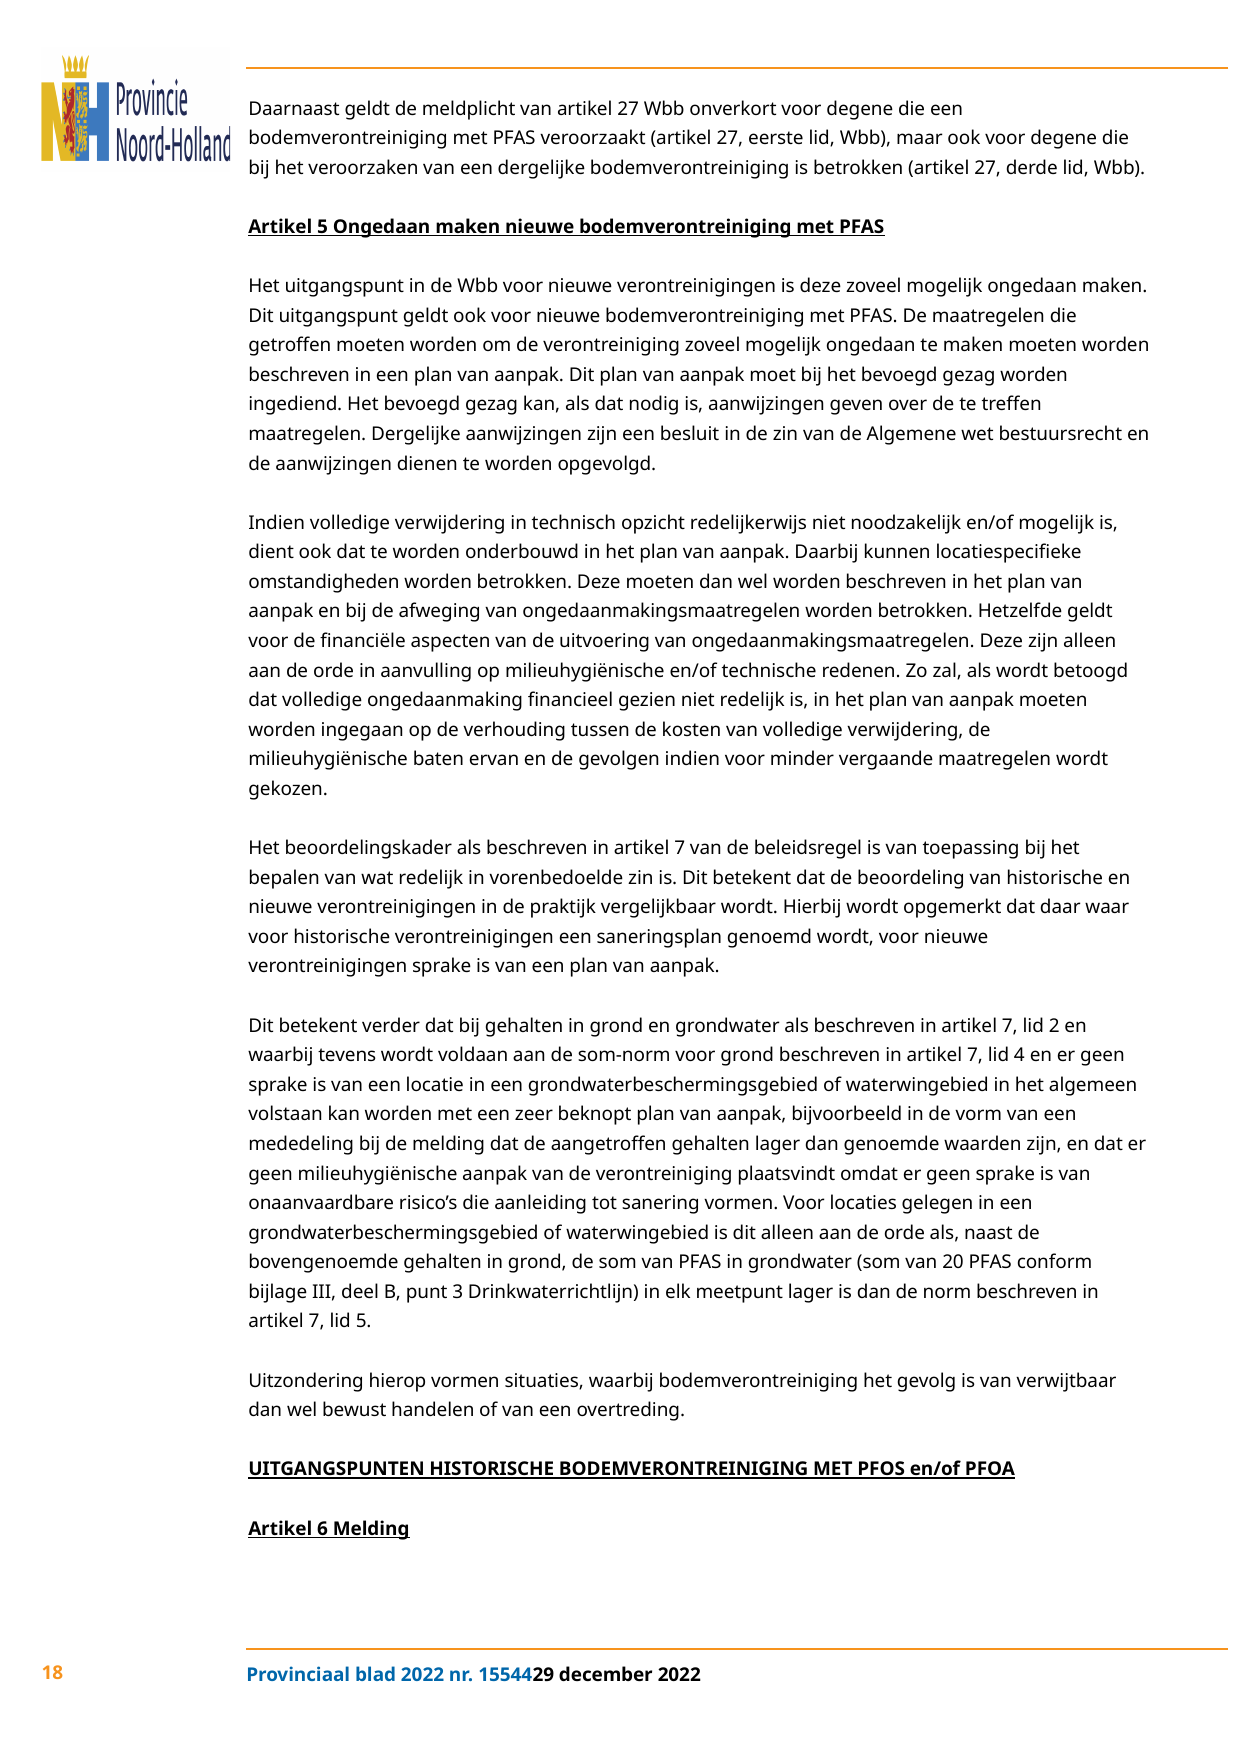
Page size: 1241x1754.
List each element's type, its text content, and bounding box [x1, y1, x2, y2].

text Het uitgangspunt in de Wbb voor nieuwe verontreinigingen is deze zoveel mogelijk ongedaan maken. Dit uitgangspunt geldt ook voor nieuwe bodemverontreiniging met PFAS. De maatregelen die getroffen moeten worden om de verontreiniging zoveel mogelijk ongedaan te maken moeten worden beschreven in een plan van aanpak. Dit plan van aanpak moet bij het bevoegd gezag worden ingediend. Het bevoegd gezag kan, als dat nodig is, aanwijzingen geven over de te treffen maatregelen. Dergelijke aanwijzingen zijn een besluit in de zin van de Algemene wet bestuursrecht en de aanwijzingen dienen te worden opgevolgd. [248, 272, 1152, 476]
text Daarnaast geldt de meldplicht van artikel 27 Wbb onverkort voor degene die een bodemverontreiniging met PFAS veroorzaakt (artikel 27, eerste lid, Wbb), maar ook voor degene die bij het veroorzaken van een dergelijke bodemverontreiniging is betrokken (artikel 27, derde lid, Wbb). [248, 95, 1152, 180]
text Indien volledige verwijdering in technisch opzicht redelijkerwijs niet noodzakelijk en/of mogelijk is, dient ook dat te worden onderbouwd in het plan van aanpak. Daarbij kunnen locatiespecifieke omstandigheden worden betrokken. Deze moeten dan wel worden beschreven in het plan van aanpak en bij de afweging van ongedaanmakingsmaatregelen worden betrokken. Hetzelfde geldt voor de financiële aspecten van de uitvoering van ongedaanmakingsmaatregelen. Deze zijn alleen aan de orde in aanvulling op milieuhygiënische en/of technische redenen. Zo zal, als wordt betoogd dat volledige ongedaanmaking financieel gezien niet redelijk is, in het plan van aanpak moeten worden ingegaan op de verhouding tussen de kosten van volledige verwijdering, de milieuhygiënische baten ervan en de gevolgen indien voor minder vergaande maatregelen wordt gekozen. [248, 509, 1152, 801]
text UITGANGSPUNTEN HISTORISCHE BODEMVERONTREINIGING MET PFOS en/of PFOA [248, 1456, 1152, 1481]
picture [41, 47, 231, 172]
text Artikel 6 Melding [248, 1515, 1152, 1541]
text Het beoordelingskader als beschreven in artikel 7 van de beleidsregel is van toepassing bij het bepalen van wat redelijk in vorenbedoelde zin is. Dit betekent dat de beoordeling van historische en nieuwe verontreinigingen in de praktijk vergelijkbaar wordt. Hierbij wordt opgemerkt dat daar waar voor historische verontreinigingen een saneringsplan genoemd wordt, voor nieuwe verontreinigingen sprake is van een plan van aanpak. [248, 834, 1152, 978]
text Artikel 5 Ongedaan maken nieuwe bodemverontreiniging met PFAS [248, 213, 1152, 239]
text Uitzondering hierop vormen situaties, waarbij bodemverontreiniging het gevolg is van verwijtbaar dan wel bewust handelen of van een overtreding. [248, 1367, 1152, 1422]
text Dit betekent verder dat bij gehalten in grond en grondwater als beschreven in artikel 7, lid 2 en waarbij tevens wordt voldaan aan de som-norm voor grond beschreven in artikel 7, lid 4 en er geen sprake is van een locatie in een grondwaterbeschermingsgebied of waterwingebied in het algemeen volstaan kan worden met een zeer beknopt plan van aanpak, bijvoorbeeld in de vorm van een mededeling bij de melding dat de aangetroffen gehalten lager dan genoemde waarden zijn, en dat er geen milieuhygiënische aanpak van de verontreiniging plaatsvindt omdat er geen sprake is van onaanvaardbare risico’s die aanleiding tot sanering vormen. Voor locaties gelegen in een grondwaterbeschermingsgebied of waterwingebied is dit alleen aan de orde als, naast de bovengenoemde gehalten in grond, de som van PFAS in grondwater (som van 20 PFAS conform bijlage III, deel B, punt 3 Drinkwaterrichtlijn) in elk meetpunt lager is dan de norm beschreven in artikel 7, lid 5. [248, 1012, 1152, 1333]
